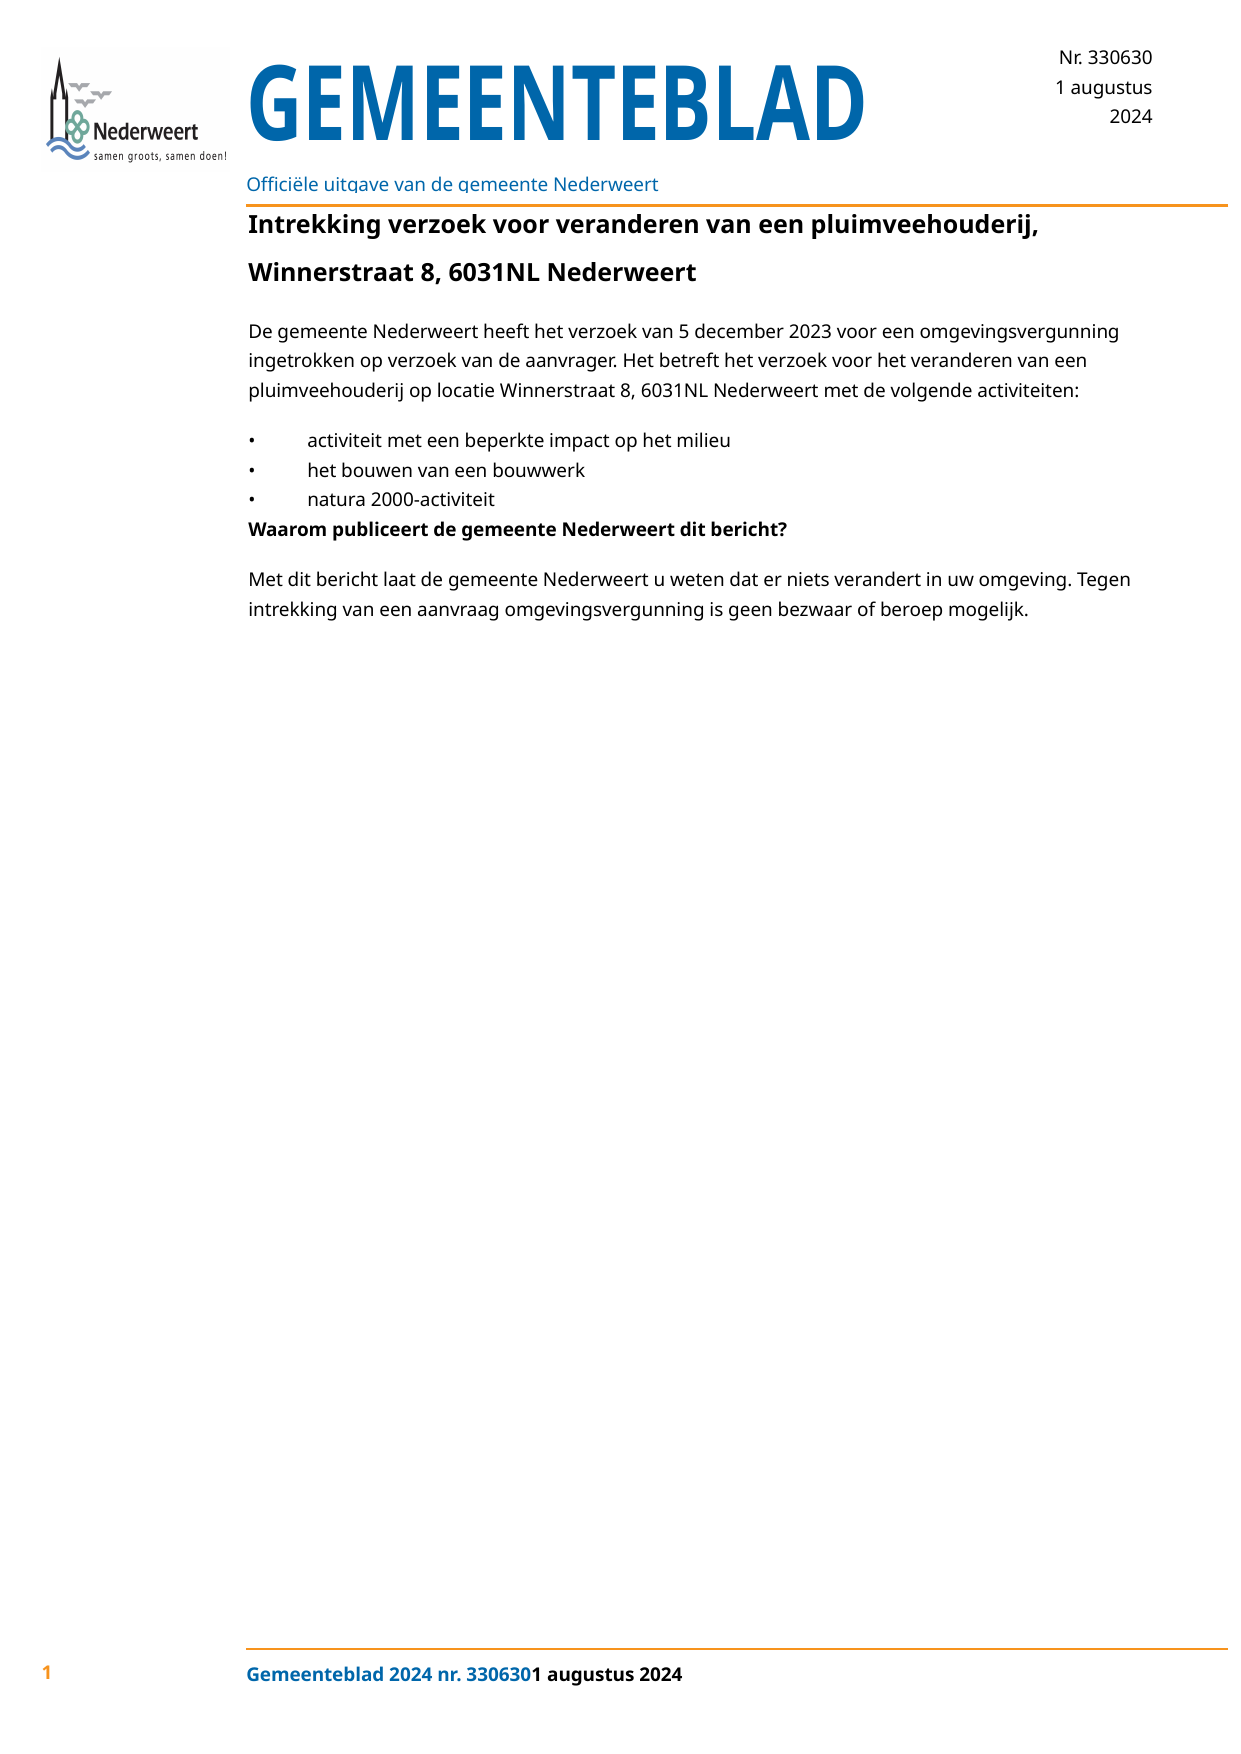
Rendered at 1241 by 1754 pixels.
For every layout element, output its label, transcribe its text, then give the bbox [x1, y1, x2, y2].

text De gemeente Nederweert heeft het verzoek van 5 december 2023 voor een omgevingsvergunning ingetrokken op verzoek van de aanvrager. Het betreft het verzoek voor het veranderen van een pluimveehouderij op locatie Winnerstraat 8, 6031NL Nederweert met de volgende activiteiten: [248, 318, 1152, 403]
list activiteit met een beperkte impact op het milieu [248, 427, 1152, 453]
text Met dit bericht laat de gemeente Nederweert u weten dat er niets verandert in uw omgeving. Tegen intrekking van een aanvraag omgevingsvergunning is geen bezwaar of beroep mogelijk. [248, 567, 1152, 622]
picture [41, 47, 231, 172]
list het bouwen van een bouwwerk [248, 457, 1152, 483]
text Waarom publiceert de gemeente Nederweert dit bericht? [248, 516, 1152, 542]
list natura 2000-activiteit [248, 487, 1152, 512]
text Intrekking verzoek voor veranderen van een pluimveehouderij, Winnerstraat 8, 6031NL Nederweert [248, 207, 1152, 288]
